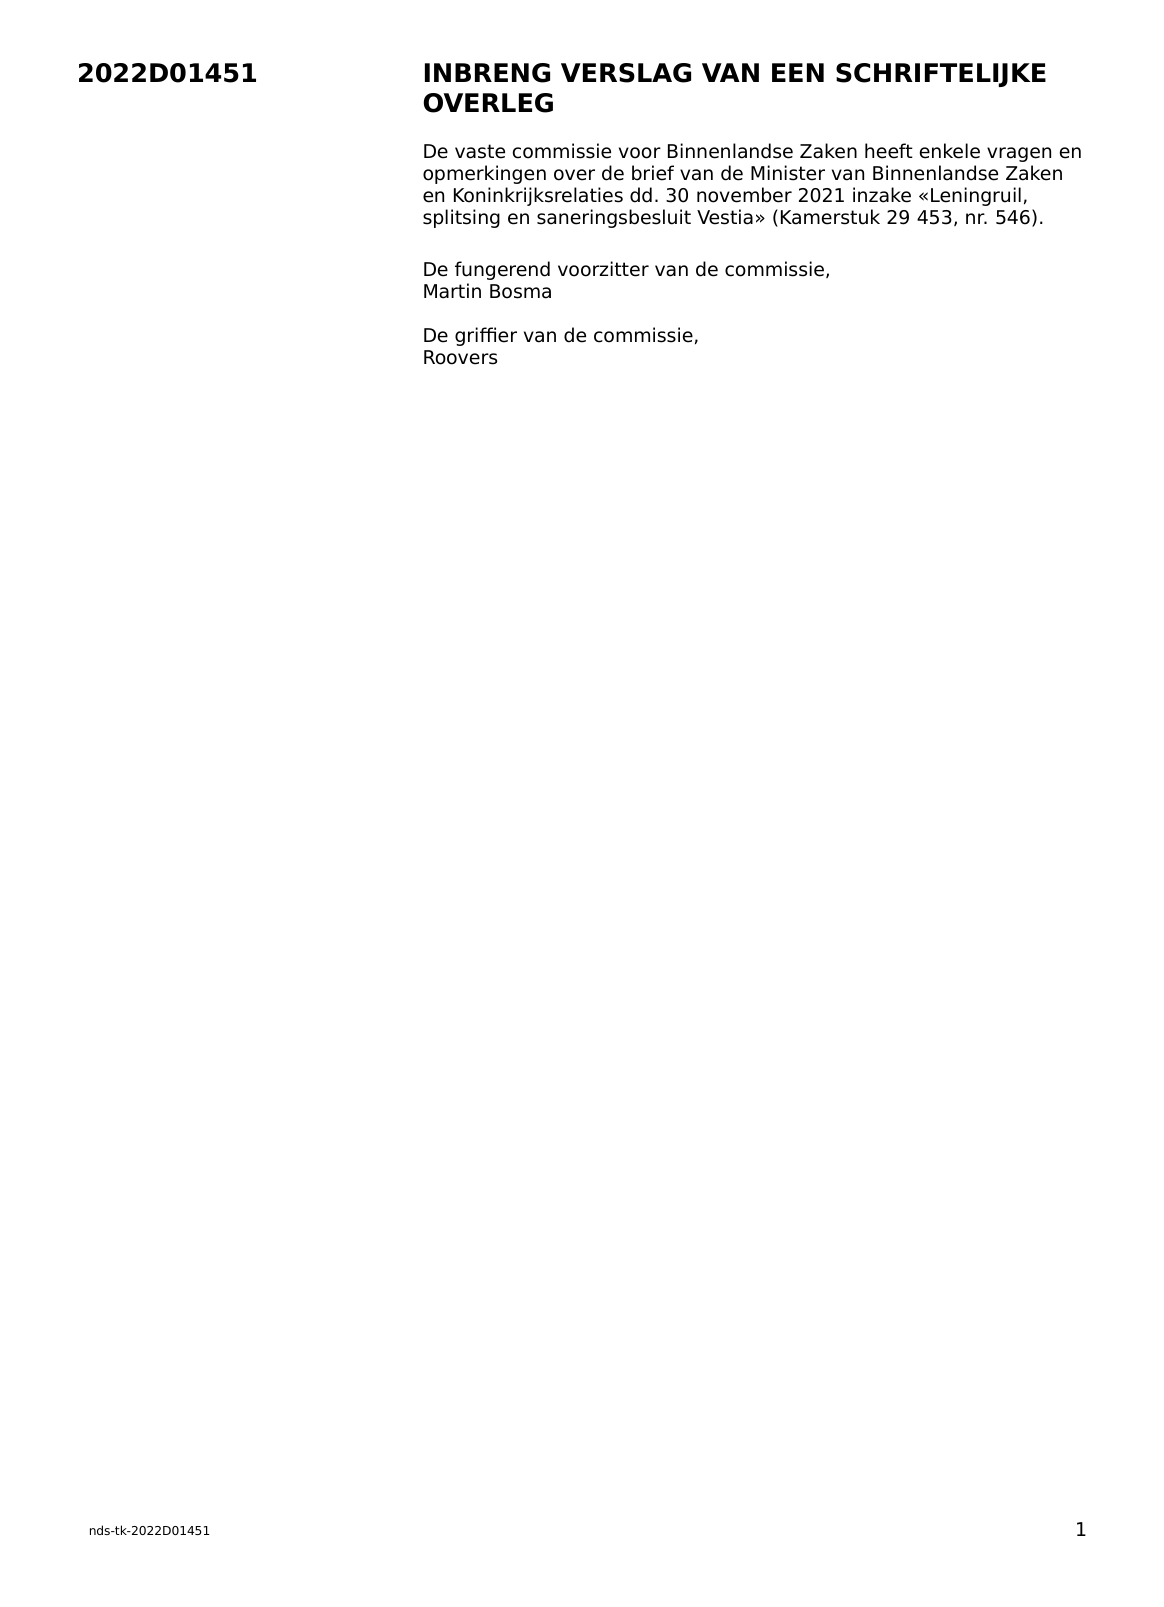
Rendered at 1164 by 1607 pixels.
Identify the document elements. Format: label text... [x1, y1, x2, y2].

text De vaste commissie voor Binnenlandse Zaken heeft enkele vragen en opmerkingen over de brief van de Minister van Binnenlandse Zaken en Koninkrijksrelaties dd. 30 november 2021 inzake «Leningruil, splitsing en saneringsbesluit Vestia» (Kamerstuk 29 453, nr. 546). [422, 141, 1087, 228]
text 2022D01451 INBRENG VERSLAG VAN EEN SCHRIFTELIJKE OVERLEG [77, 59, 1087, 118]
text De fungerend voorzitter van de commissie, Martin Bosma [422, 258, 1087, 302]
text De griffier van de commissie, Roovers [422, 325, 1087, 369]
text nds-tk-2022D01451 [88, 1524, 323, 1538]
